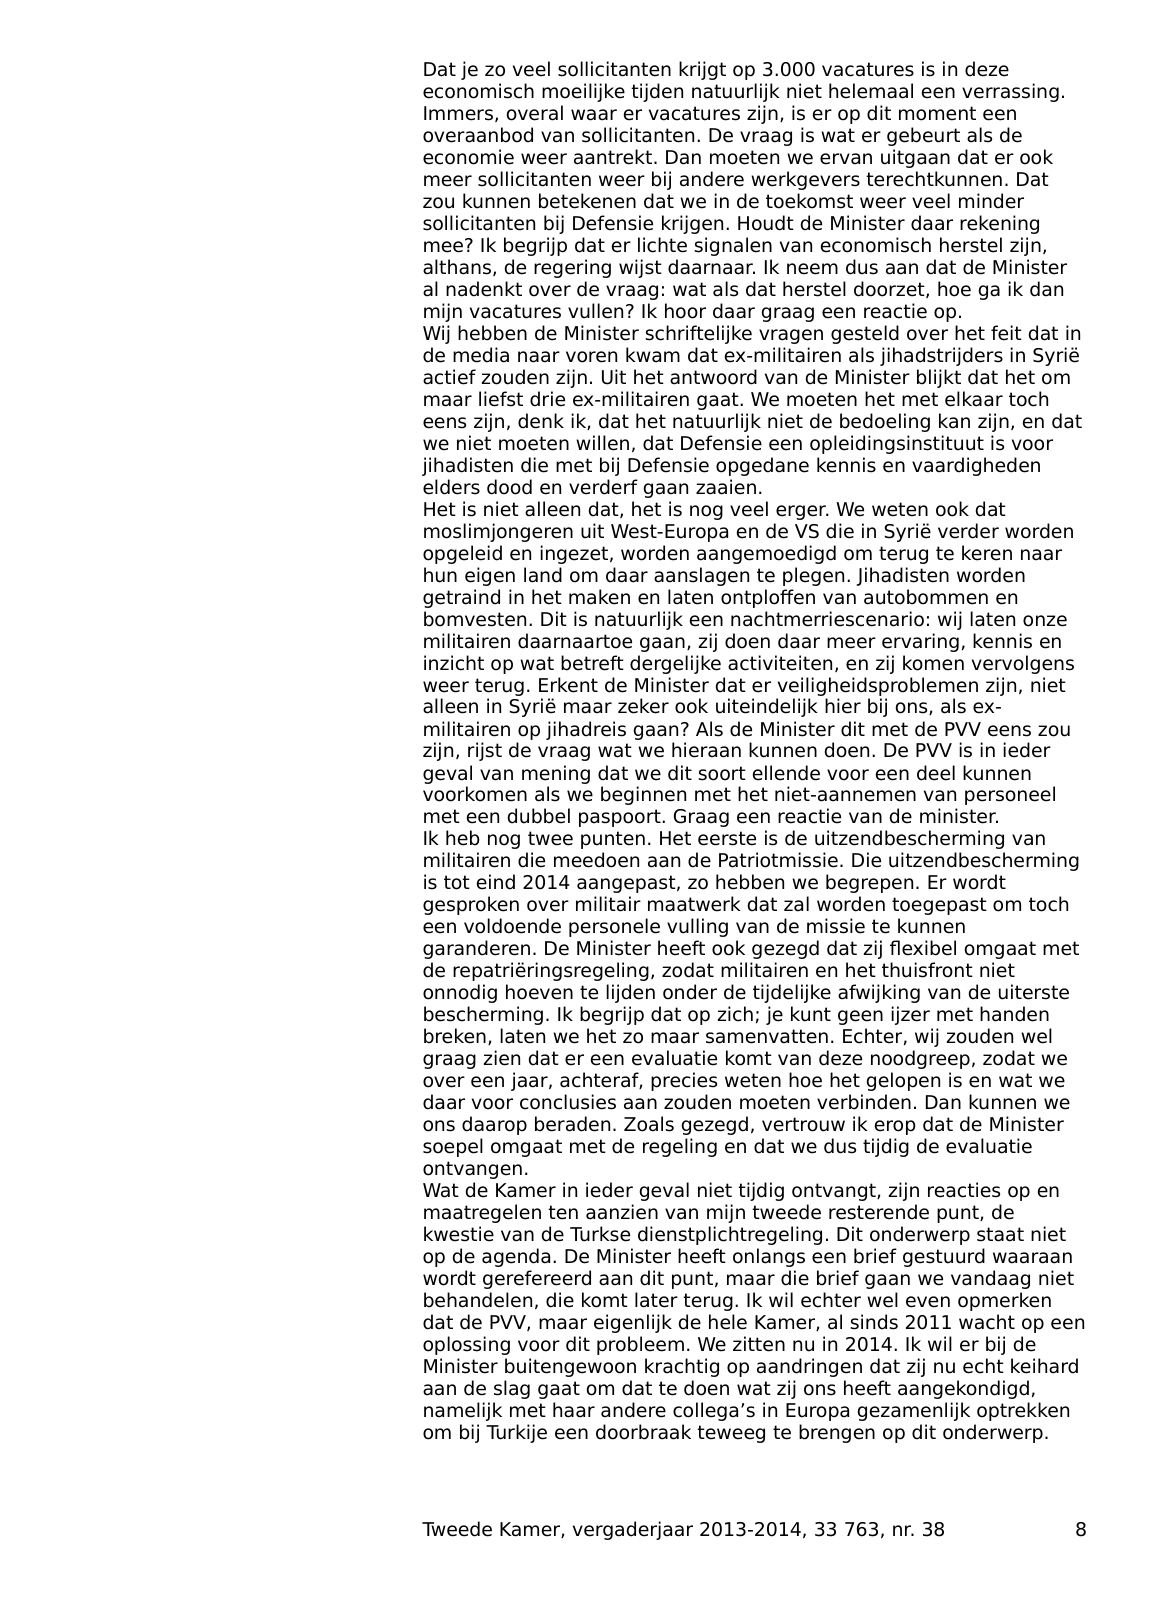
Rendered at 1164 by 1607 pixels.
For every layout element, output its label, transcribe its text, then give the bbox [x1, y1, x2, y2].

text Dat je zo veel sollicitanten krijgt op 3.000 vacatures is in deze economisch moeilijke tijden natuurlijk niet helemaal een verrassing. Immers, overal waar er vacatures zijn, is er op dit moment een overaanbod van sollicitanten. De vraag is wat er gebeurt als de economie weer aantrekt. Dan moeten we ervan uitgaan dat er ook meer sollicitanten weer bij andere werkgevers terechtkunnen. Dat zou kunnen betekenen dat we in de toekomst weer veel minder sollicitanten bij Defensie krijgen. Houdt de Minister daar rekening mee? Ik begrijp dat er lichte signalen van economisch herstel zijn, althans, de regering wijst daarnaar. Ik neem dus aan dat de Minister al nadenkt over de vraag: wat als dat herstel doorzet, hoe ga ik dan mijn vacatures vullen? Ik hoor daar graag een reactie op. [422, 59, 1087, 323]
text Ik heb nog twee punten. Het eerste is de uitzendbescherming van militairen die meedoen aan de Patriotmissie. Die uitzendbescherming is tot eind 2014 aangepast, zo hebben we begrepen. Er wordt gesproken over militair maatwerk dat zal worden toegepast om toch een voldoende personele vulling van de missie te kunnen garanderen. De Minister heeft ook gezegd dat zij flexibel omgaat met de repatriëringsregeling, zodat militairen en het thuisfront niet onnodig hoeven te lijden onder de tijdelijke afwijking van de uiterste bescherming. Ik begrijp dat op zich; je kunt geen ijzer met handen breken, laten we het zo maar samenvatten. Echter, wij zouden wel graag zien dat er een evaluatie komt van deze noodgreep, zodat we over een jaar, achteraf, precies weten hoe het gelopen is en wat we daar voor conclusies aan zouden moeten verbinden. Dan kunnen we ons daarop beraden. Zoals gezegd, vertrouw ik erop dat de Minister soepel omgaat met de regeling en dat we dus tijdig de evaluatie ontvangen. [422, 828, 1087, 1180]
text Wij hebben de Minister schriftelijke vragen gesteld over het feit dat in de media naar voren kwam dat ex-militairen als jihadstrijders in Syrië actief zouden zijn. Uit het antwoord van de Minister blijkt dat het om maar liefst drie ex-militairen gaat. We moeten het met elkaar toch eens zijn, denk ik, dat het natuurlijk niet de bedoeling kan zijn, en dat we niet moeten willen, dat Defensie een opleidingsinstituut is voor jihadisten die met bij Defensie opgedane kennis en vaardigheden elders dood en verderf gaan zaaien. [422, 323, 1087, 499]
text Het is niet alleen dat, het is nog veel erger. We weten ook dat moslimjongeren uit West-Europa en de VS die in Syrië verder worden opgeleid en ingezet, worden aangemoedigd om terug te keren naar hun eigen land om daar aanslagen te plegen. Jihadisten worden getraind in het maken en laten ontploffen van autobommen en bomvesten. Dit is natuurlijk een nachtmerriescenario: wij laten onze militairen daarnaartoe gaan, zij doen daar meer ervaring, kennis en inzicht op wat betreft dergelijke activiteiten, en zij komen vervolgens weer terug. Erkent de Minister dat er veiligheidsproblemen zijn, niet alleen in Syrië maar zeker ook uiteindelijk hier bij ons, als ex-militairen op jihadreis gaan? Als de Minister dit met de PVV eens zou zijn, rijst de vraag wat we hieraan kunnen doen. De PVV is in ieder geval van mening dat we dit soort ellende voor een deel kunnen voorkomen als we beginnen met het niet-aannemen van personeel met een dubbel paspoort. Graag een reactie van de minister. [422, 499, 1087, 828]
text Wat de Kamer in ieder geval niet tijdig ontvangt, zijn reacties op en maatregelen ten aanzien van mijn tweede resterende punt, de kwestie van de Turkse dienstplichtregeling. Dit onderwerp staat niet op de agenda. De Minister heeft onlangs een brief gestuurd waaraan wordt gerefereerd aan dit punt, maar die brief gaan we vandaag niet behandelen, die komt later terug. Ik wil echter wel even opmerken dat de PVV, maar eigenlijk de hele Kamer, al sinds 2011 wacht op een oplossing voor dit probleem. We zitten nu in 2014. Ik wil er bij de Minister buitengewoon krachtig op aandringen dat zij nu echt keihard aan de slag gaat om dat te doen wat zij ons heeft aangekondigd, namelijk met haar andere collega’s in Europa gezamenlijk optrekken om bij Turkije een doorbraak teweeg te brengen op dit onderwerp. [422, 1180, 1087, 1444]
